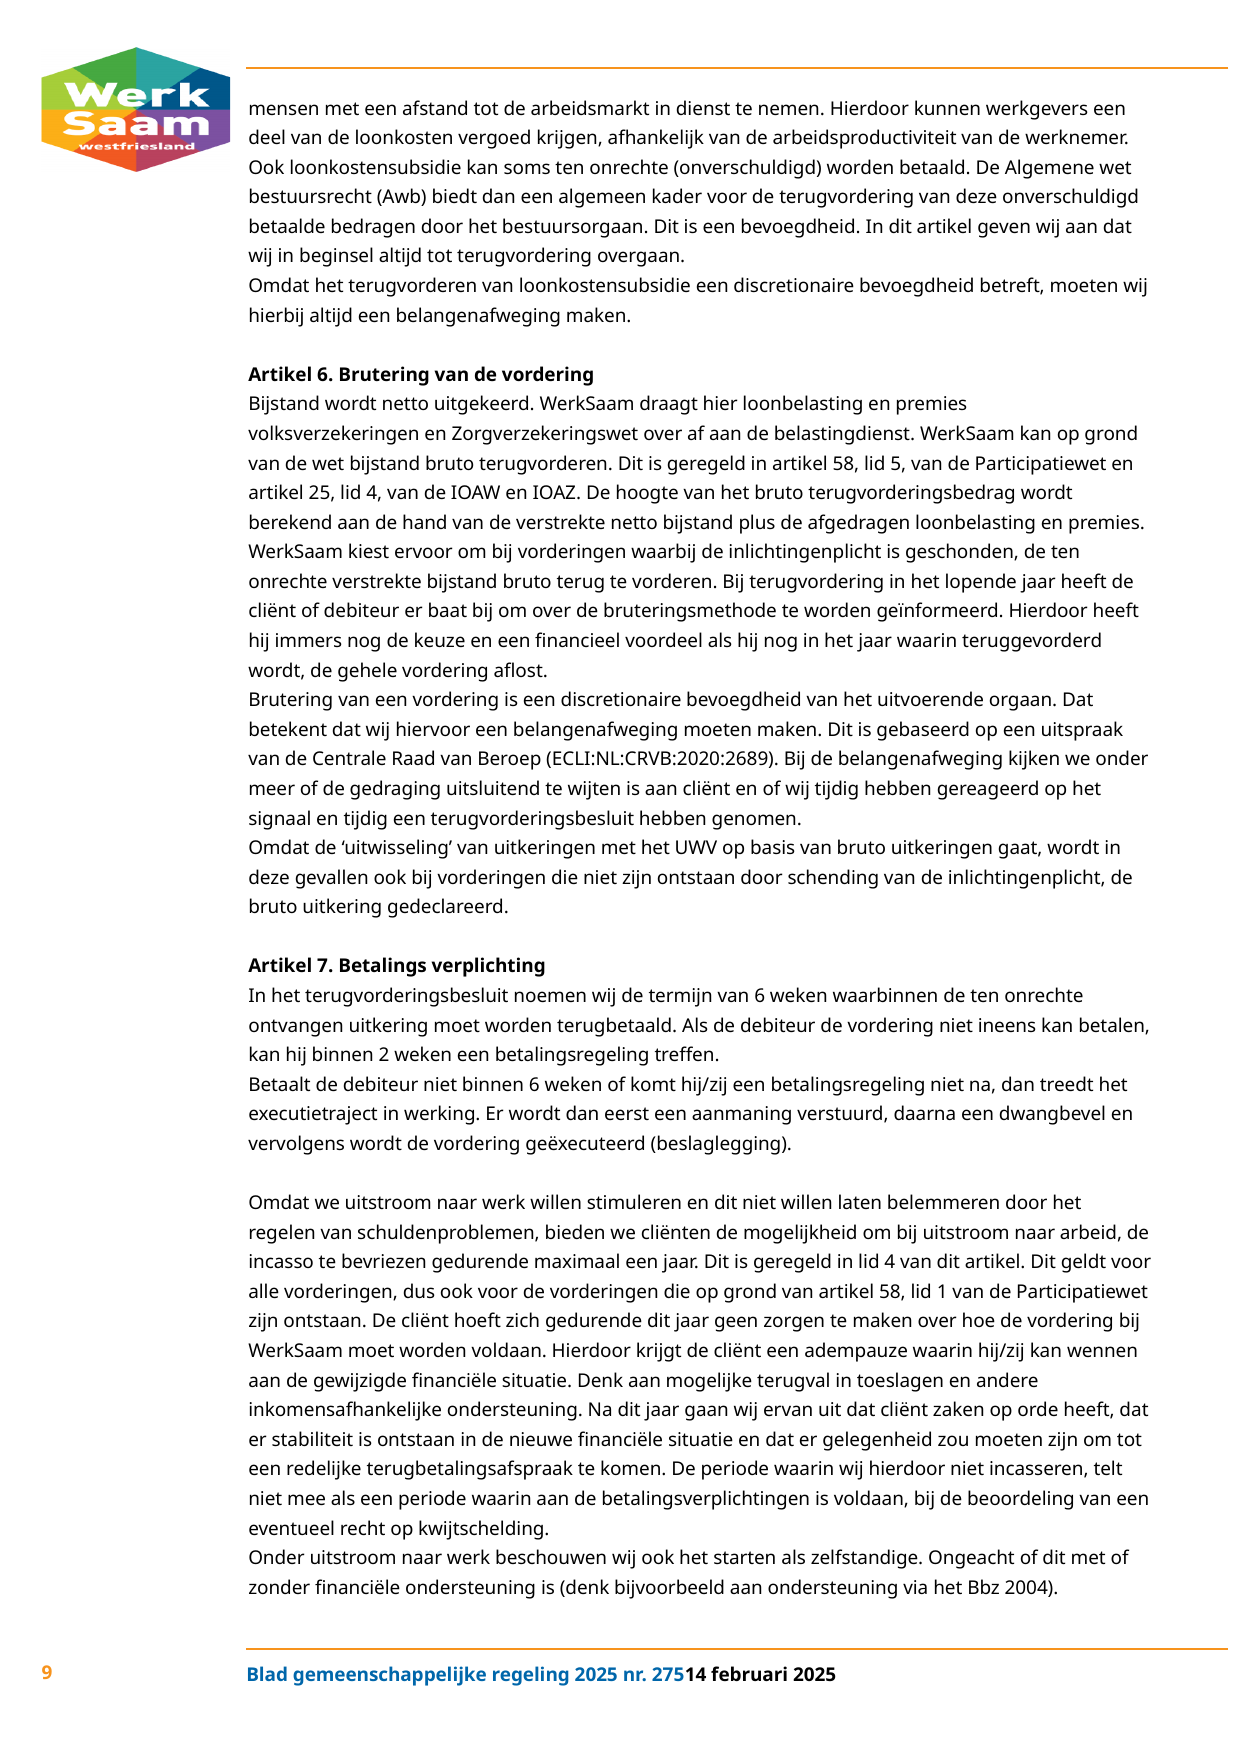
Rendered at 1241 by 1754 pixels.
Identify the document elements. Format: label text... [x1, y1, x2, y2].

text Onder uitstroom naar werk beschouwen wij ook het starten als zelfstandige. Ongeacht of dit met of zonder financiële ondersteuning is (denk bijvoorbeeld aan ondersteuning via het Bbz 2004). [248, 1544, 1152, 1600]
text Omdat we uitstroom naar werk willen stimuleren en dit niet willen laten belemmeren door het regelen van schuldenproblemen, bieden we cliënten de mogelijkheid om bij uitstroom naar arbeid, de incasso te bevriezen gedurende maximaal een jaar. Dit is geregeld in lid 4 van dit artikel. Dit geldt voor alle vorderingen, dus ook voor de vorderingen die op grond van artikel 58, lid 1 van de Participatiewet zijn ontstaan. De cliënt hoeft zich gedurende dit jaar geen zorgen te maken over hoe de vordering bij WerkSaam moet worden voldaan. Hierdoor krijgt de cliënt een adempauze waarin hij/zij kan wennen aan de gewijzigde financiële situatie. Denk aan mogelijke terugval in toeslagen en andere inkomensafhankelijke ondersteuning. Na dit jaar gaan wij ervan uit dat cliënt zaken op orde heeft, dat er stabiliteit is ontstaan in de nieuwe financiële situatie en dat er gelegenheid zou moeten zijn om tot een redelijke terugbetalingsafspraak te komen. De periode waarin wij hierdoor niet incasseren, telt niet mee als een periode waarin aan de betalingsverplichtingen is voldaan, bij de beoordeling van een eventueel recht op kwijtschelding. [248, 1189, 1152, 1541]
text volksverzekeringen en Zorgverzekeringswet over af aan de belastingdienst. WerkSaam kan op grond van de wet bijstand bruto terugvorderen. Dit is geregeld in artikel 58, lid 5, van de Participatiewet en artikel 25, lid 4, van de IOAW en IOAZ. De hoogte van het bruto terugvorderingsbedrag wordt berekend aan de hand van de verstrekte netto bijstand plus de afgedragen loonbelasting en premies. WerkSaam kiest ervoor om bij vorderingen waarbij de inlichtingenplicht is geschonden, de ten onrechte verstrekte bijstand bruto terug te vorderen. Bij terugvordering in het lopende jaar heeft de cliënt of debiteur er baat bij om over de bruteringsmethode te worden geïnformeerd. Hierdoor heeft hij immers nog de keuze en een financieel voordeel als hij nog in het jaar waarin teruggevorderd wordt, de gehele vordering aflost. [248, 420, 1152, 683]
text Omdat de ‘uitwisseling’ van uitkeringen met het UWV op basis van bruto uitkeringen gaat, wordt in deze gevallen ook bij vorderingen die niet zijn ontstaan door schending van de inlichtingenplicht, de bruto uitkering gedeclareerd. [248, 834, 1152, 919]
text Bijstand wordt netto uitgekeerd. WerkSaam draagt hier loonbelasting en premies [248, 391, 1152, 416]
text Brutering van een vordering is een discretionaire bevoegdheid van het uitvoerende orgaan. Dat betekent dat wij hiervoor een belangenafweging moeten maken. Dit is gebaseerd op een uitspraak van de Centrale Raad van Beroep (ECLI:NL:CRVB:2020:2689). Bij de belangenafweging kijken we onder meer of de gedraging uitsluitend te wijten is aan cliënt en of wij tijdig hebben gereageerd op het signaal en tijdig een terugvorderingsbesluit hebben genomen. [248, 686, 1152, 831]
text Ook loonkostensubsidie kan soms ten onrechte (onverschuldigd) worden betaald. De Algemene wet bestuursrecht (Awb) biedt dan een algemeen kader voor de terugvordering van deze onverschuldigd betaalde bedragen door het bestuursorgaan. Dit is een bevoegdheid. In dit artikel geven wij aan dat wij in beginsel altijd tot terugvordering overgaan. [248, 154, 1152, 268]
text Omdat het terugvorderen van loonkostensubsidie een discretionaire bevoegdheid betreft, moeten wij hierbij altijd een belangenafweging maken. [248, 272, 1152, 328]
text Artikel 6. Brutering van de vordering [248, 361, 1152, 387]
text In het terugvorderingsbesluit noemen wij de termijn van 6 weken waarbinnen de ten onrechte ontvangen uitkering moet worden terugbetaald. Als de debiteur de vordering niet ineens kan betalen, kan hij binnen 2 weken een betalingsregeling treffen. [248, 982, 1152, 1067]
picture [41, 47, 231, 172]
text Betaalt de debiteur niet binnen 6 weken of komt hij/zij een betalingsregeling niet na, dan treedt het executietraject in werking. Er wordt dan eerst een aanmaning verstuurd, daarna een dwangbevel en vervolgens wordt de vordering geëxecuteerd (beslaglegging). [248, 1071, 1152, 1156]
text mensen met een afstand tot de arbeidsmarkt in dienst te nemen. Hierdoor kunnen werkgevers een deel van de loonkosten vergoed krijgen, afhankelijk van de arbeidsproductiviteit van de werknemer. [248, 95, 1152, 150]
text Artikel 7. Betalings verplichting [248, 953, 1152, 978]
